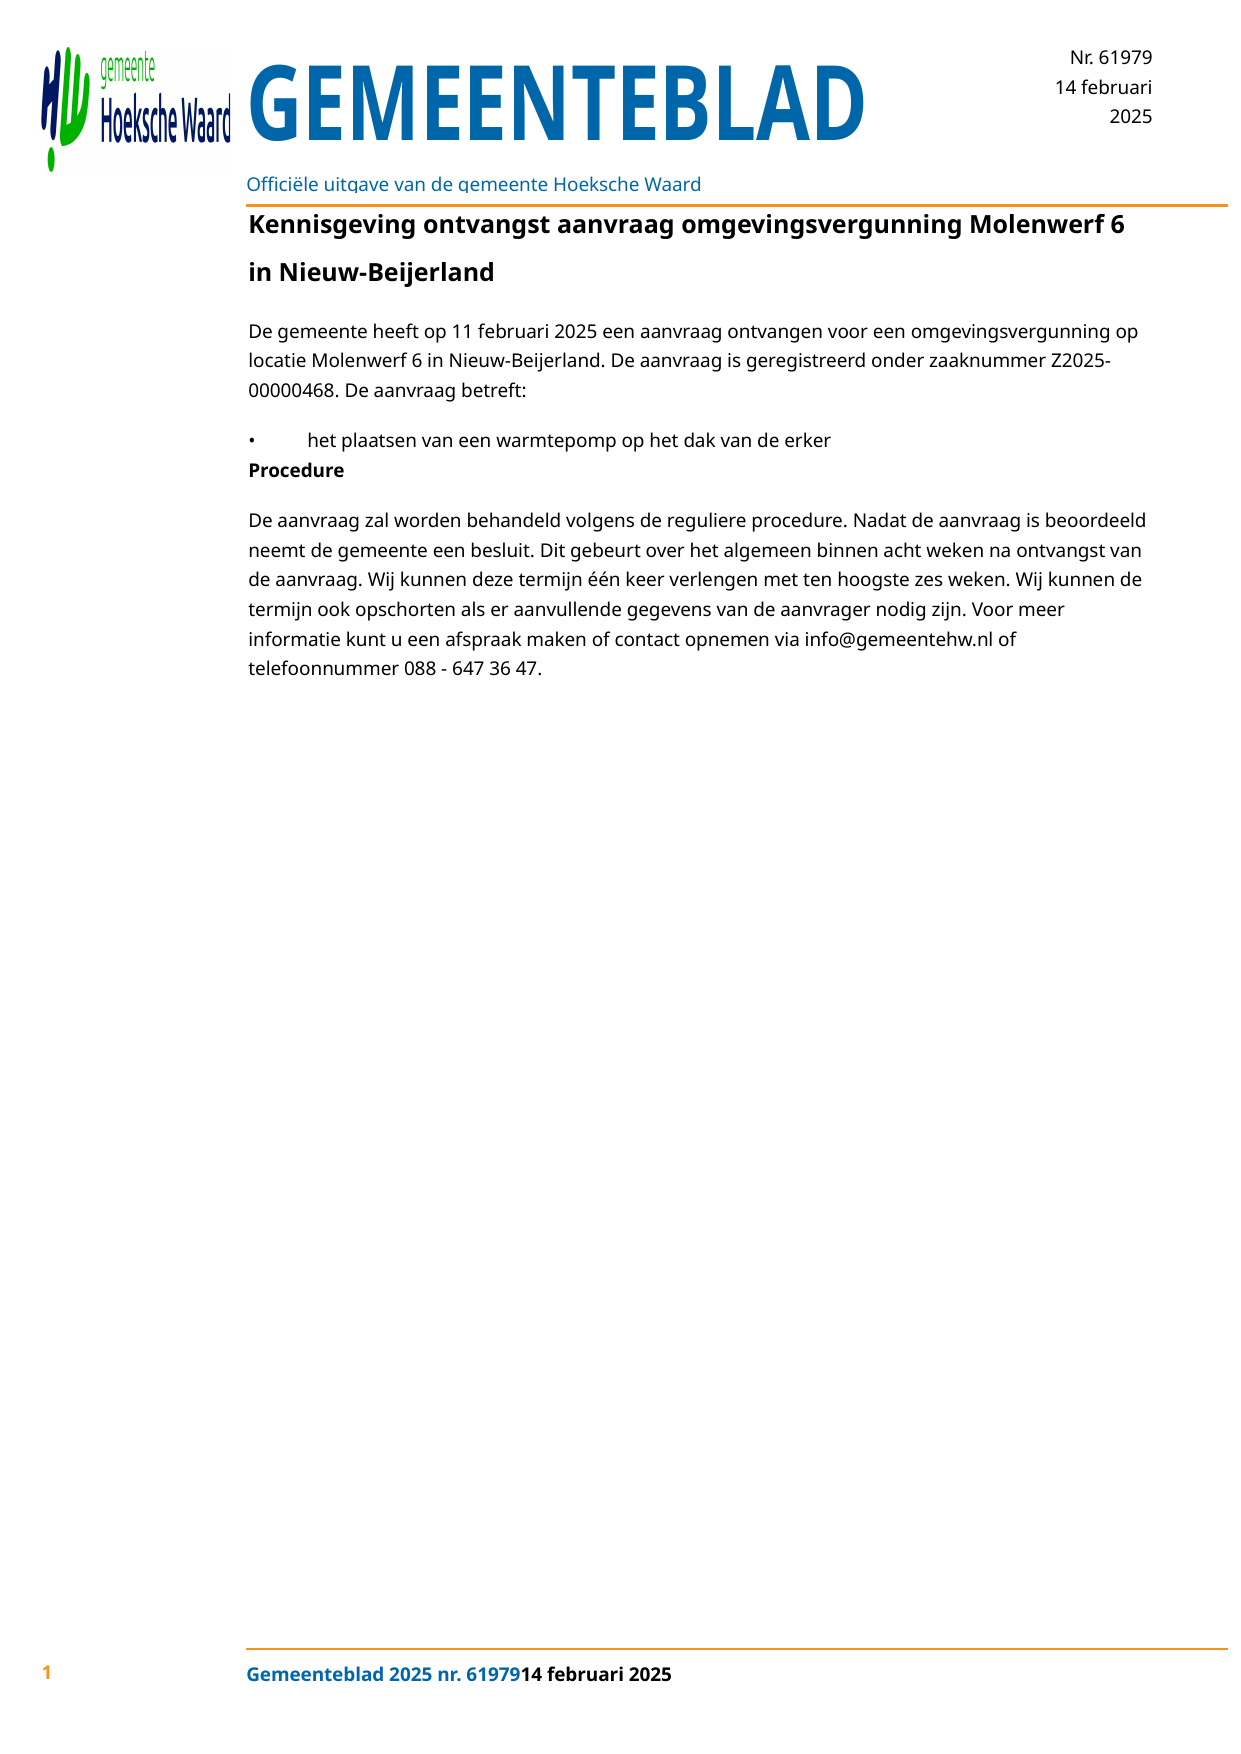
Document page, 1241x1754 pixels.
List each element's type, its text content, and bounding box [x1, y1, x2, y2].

text De gemeente heeft op 11 februari 2025 een aanvraag ontvangen voor een omgevingsvergunning op locatie Molenwerf 6 in Nieuw-Beijerland. De aanvraag is geregistreerd onder zaaknummer Z2025-00000468. De aanvraag betreft: [248, 318, 1152, 403]
list het plaatsen van een warmtepomp op het dak van de erker [248, 427, 1152, 453]
text De aanvraag zal worden behandeld volgens de reguliere procedure. Nadat de aanvraag is beoordeeld neemt de gemeente een besluit. Dit gebeurt over het algemeen binnen acht weken na ontvangst van de aanvraag. Wij kunnen deze termijn één keer verlengen met ten hoogste zes weken. Wij kunnen de termijn ook opschorten als er aanvullende gegevens van de aanvrager nodig zijn. Voor meer informatie kunt u een afspraak maken of contact opnemen via info@gemeentehw.nl of telefoonnummer 088 - 647 36 47. [248, 507, 1152, 681]
picture [41, 47, 231, 172]
text Procedure [248, 457, 1152, 483]
text Kennisgeving ontvangst aanvraag omgevingsvergunning Molenwerf 6 in Nieuw-Beijerland [248, 207, 1152, 288]
